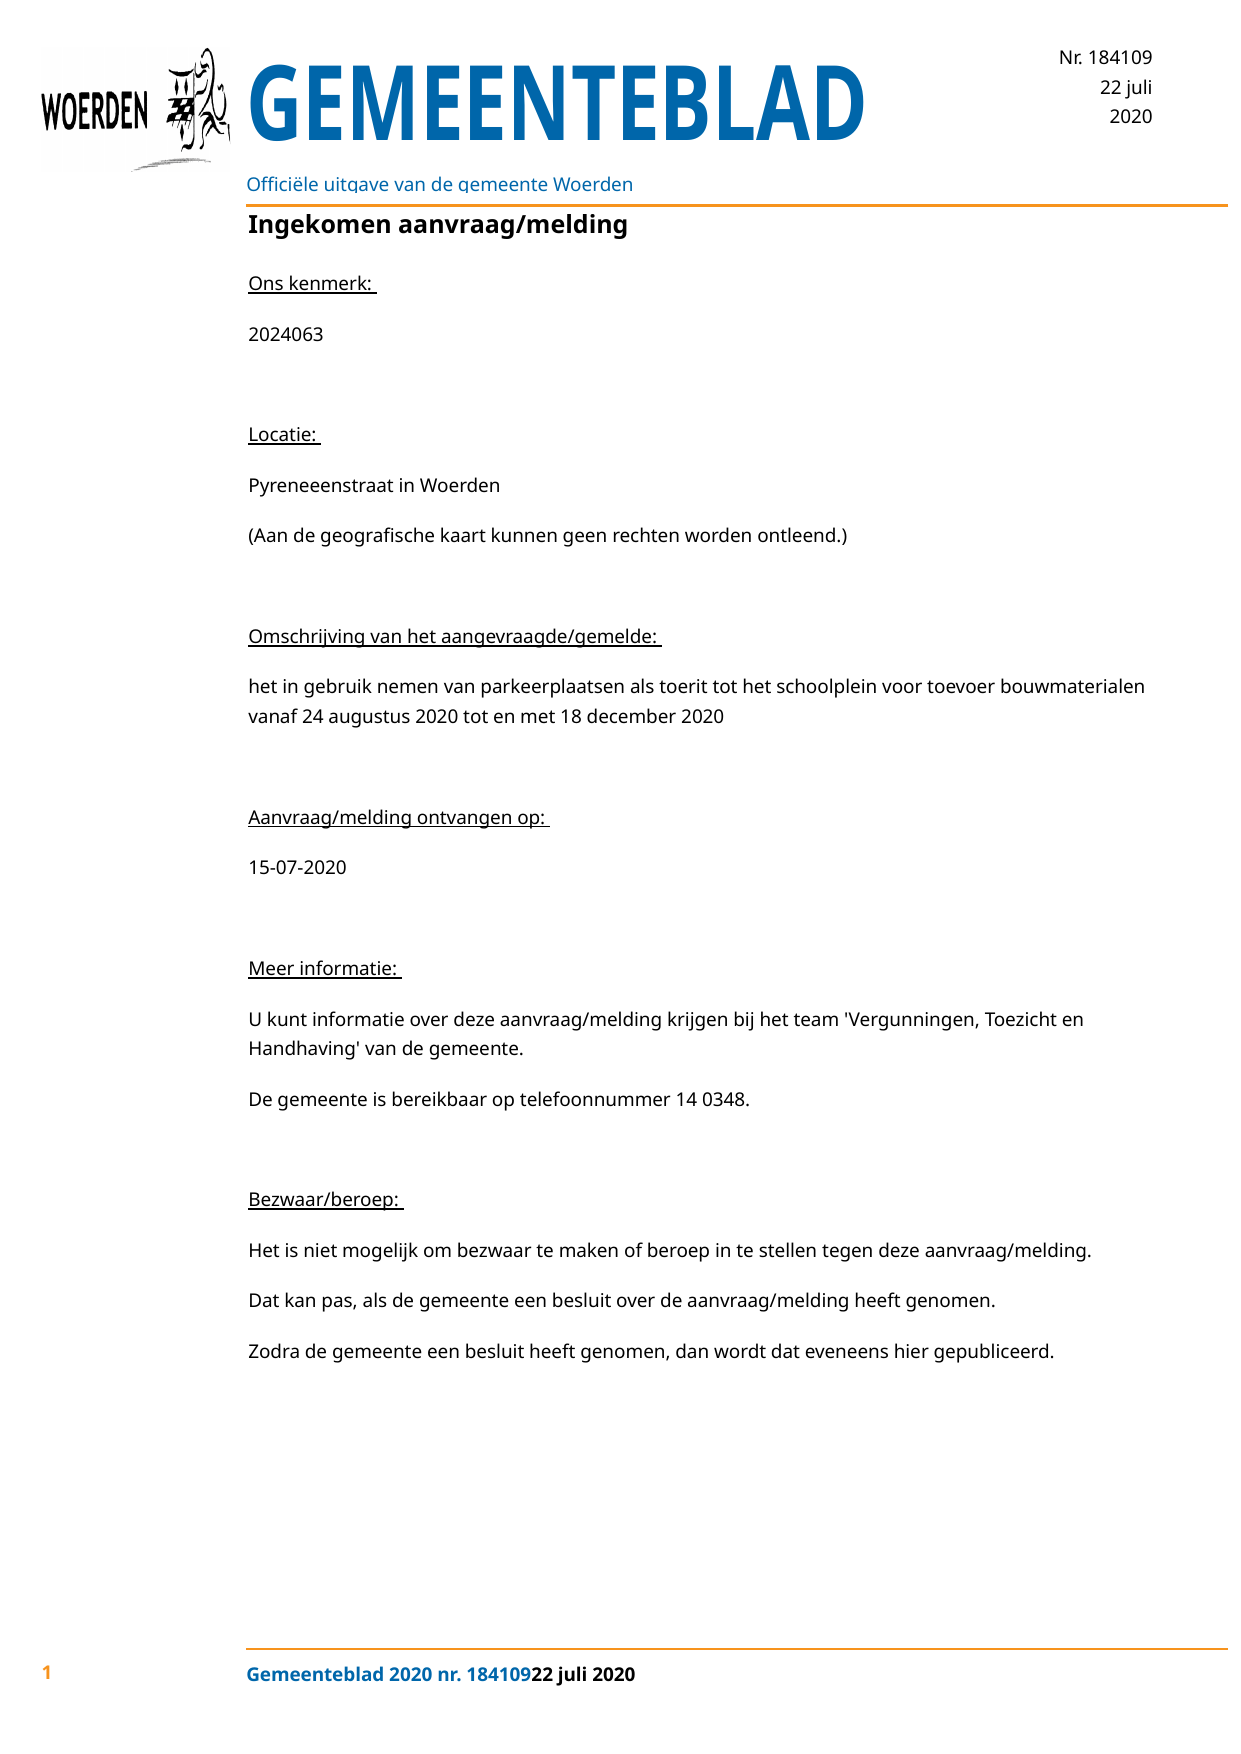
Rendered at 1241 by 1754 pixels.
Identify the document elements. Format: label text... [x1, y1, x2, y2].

text Locatie: [248, 422, 1152, 447]
picture [41, 47, 231, 172]
text Dat kan pas, als de gemeente een besluit over de aanvraag/melding heeft genomen. [248, 1287, 1152, 1313]
text 15-07-2020 [248, 854, 1152, 880]
text Aanvraag/melding ontvangen op: [248, 804, 1152, 830]
text Ons kenmerk: [248, 270, 1152, 296]
text Bezwaar/beroep: [248, 1187, 1152, 1212]
text 2024063 [248, 321, 1152, 346]
text Het is niet mogelijk om bezwaar te maken of beroep in te stellen tegen deze aanvraag/melding. [248, 1237, 1152, 1263]
text De gemeente is bereikbaar op telefoonnummer 14 0348. [248, 1086, 1152, 1111]
text Meer informatie: [248, 955, 1152, 981]
text het in gebruik nemen van parkeerplaatsen als toerit tot het schoolplein voor toevoer bouwmaterialen vanaf 24 augustus 2020 tot en met 18 december 2020 [248, 674, 1152, 729]
text Ingekomen aanvraag/melding [248, 207, 1152, 241]
text (Aan de geografische kaart kunnen geen rechten worden ontleend.) [248, 522, 1152, 548]
text Pyreneeenstraat in Woerden [248, 472, 1152, 498]
text U kunt informatie over deze aanvraag/melding krijgen bij het team 'Vergunningen, Toezicht en Handhaving' van de gemeente. [248, 1006, 1152, 1061]
text Zodra de gemeente een besluit heeft genomen, dan wordt dat eveneens hier gepubliceerd. [248, 1338, 1152, 1363]
text Omschrijving van het aangevraagde/gemelde: [248, 623, 1152, 649]
